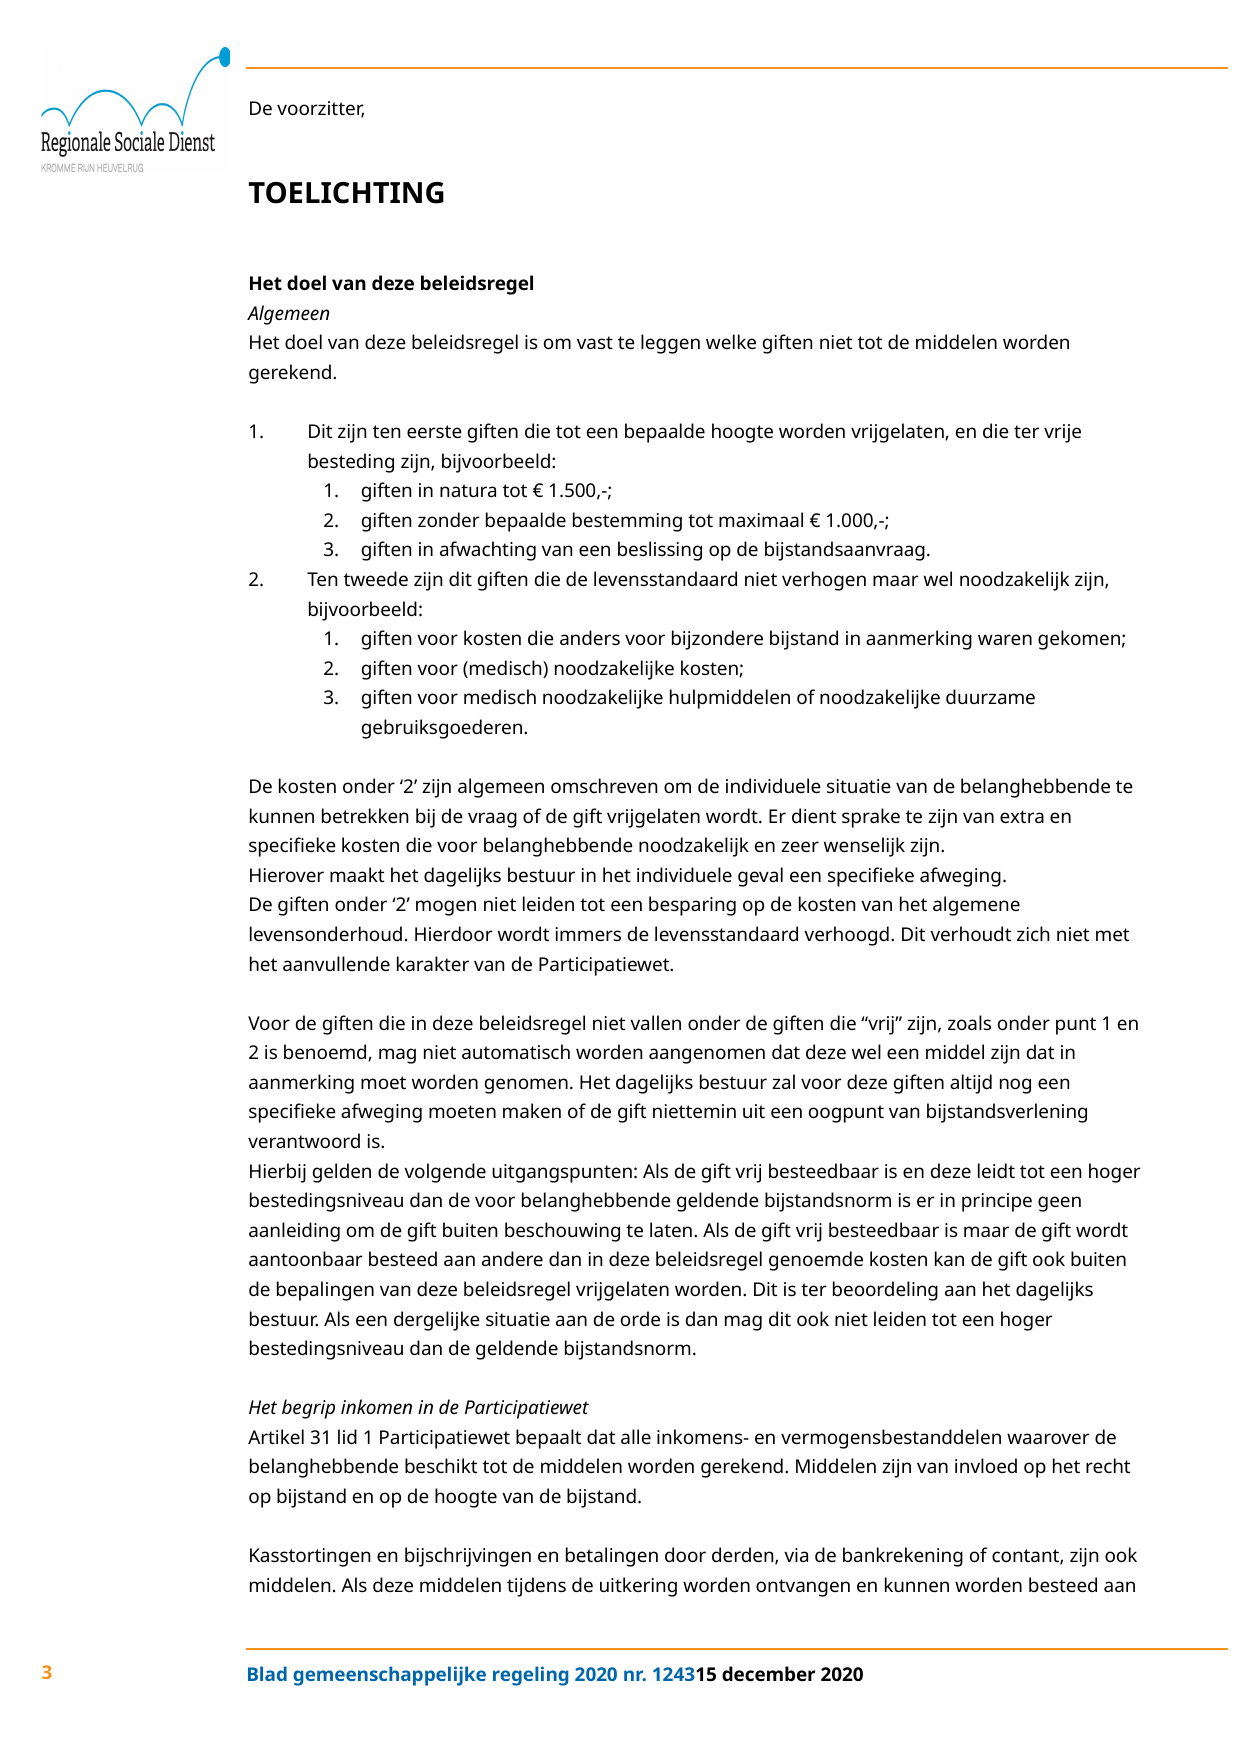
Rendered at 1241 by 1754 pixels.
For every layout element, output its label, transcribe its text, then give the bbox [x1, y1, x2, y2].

text Het begrip inkomen in de Participatiewet [248, 1394, 1152, 1420]
text Hierbij gelden de volgende uitgangspunten: Als de gift vrij besteedbaar is en deze leidt tot een hoger bestedingsniveau dan de voor belanghebbende geldende bijstandsnorm is er in principe geen aanleiding om de gift buiten beschouwing te laten. Als de gift vrij besteedbaar is maar de gift wordt aantoonbaar besteed aan andere dan in deze beleidsregel genoemde kosten kan de gift ook buiten de bepalingen van deze beleidsregel vrijgelaten worden. Dit is ter beoordeling aan het dagelijks bestuur. Als een dergelijke situatie aan de orde is dan mag dit ook niet leiden tot een hoger bestedingsniveau dan de geldende bijstandsnorm. [248, 1158, 1152, 1361]
text Artikel 31 lid 1 Participatiewet bepaalt dat alle inkomens- en vermogensbestanddelen waarover de belanghebbende beschikt tot de middelen worden gerekend. Middelen zijn van invloed op het recht op bijstand en op de hoogte van de bijstand. [248, 1424, 1152, 1509]
picture [41, 47, 231, 172]
text De voorzitter, [248, 95, 1152, 121]
list Dit zijn ten eerste giften die tot een bepaalde hoogte worden vrijgelaten, en die ter vrije besteding zijn, bijvoorbeeld: [248, 418, 1152, 474]
text Het doel van deze beleidsregel [248, 270, 1152, 296]
list giften in natura tot € 1.500,-; [323, 477, 1152, 503]
list giften zonder bepaalde bestemming tot maximaal € 1.000,-; [323, 507, 1152, 533]
text Kasstortingen en bijschrijvingen en betalingen door derden, via de bankrekening of contant, zijn ook middelen. Als deze middelen tijdens de uitkering worden ontvangen en kunnen worden besteed aan [248, 1542, 1152, 1598]
list Ten tweede zijn dit giften die de levensstandaard niet verhogen maar wel noodzakelijk zijn, bijvoorbeeld: [248, 566, 1152, 622]
list giften voor medisch noodzakelijke hulpmiddelen of noodzakelijke duurzame gebruiksgoederen. [323, 684, 1152, 740]
text De kosten onder ‘2’ zijn algemeen omschreven om de individuele situatie van de belanghebbende te kunnen betrekken bij de vraag of de gift vrijgelaten wordt. Er dient sprake te zijn van extra en specifieke kosten die voor belanghebbende noodzakelijk en zeer wenselijk zijn. [248, 773, 1152, 858]
text Het doel van deze beleidsregel is om vast te leggen welke giften niet tot de middelen worden gerekend. [248, 329, 1152, 385]
text TOELICHTING [248, 172, 1152, 212]
text De giften onder ‘2’ mogen niet leiden tot een besparing op de kosten van het algemene levensonderhoud. Hierdoor wordt immers de levensstandaard verhoogd. Dit verhoudt zich niet met het aanvullende karakter van de Participatiewet. [248, 892, 1152, 977]
list giften in afwachting van een beslissing op de bijstandsaanvraag. [323, 537, 1152, 562]
text Algemeen [248, 300, 1152, 326]
list giften voor kosten die anders voor bijzondere bijstand in aanmerking waren gekomen; [323, 625, 1152, 651]
text Hierover maakt het dagelijks bestuur in het individuele geval een specifieke afweging. [248, 862, 1152, 888]
list giften voor (medisch) noodzakelijke kosten; [323, 655, 1152, 681]
text Voor de giften die in deze beleidsregel niet vallen onder de giften die “vrij” zijn, zoals onder punt 1 en 2 is benoemd, mag niet automatisch worden aangenomen dat deze wel een middel zijn dat in aanmerking moet worden genomen. Het dagelijks bestuur zal voor deze giften altijd nog een specifieke afweging moeten maken of de gift niettemin uit een oogpunt van bijstandsverlening verantwoord is. [248, 1010, 1152, 1154]
